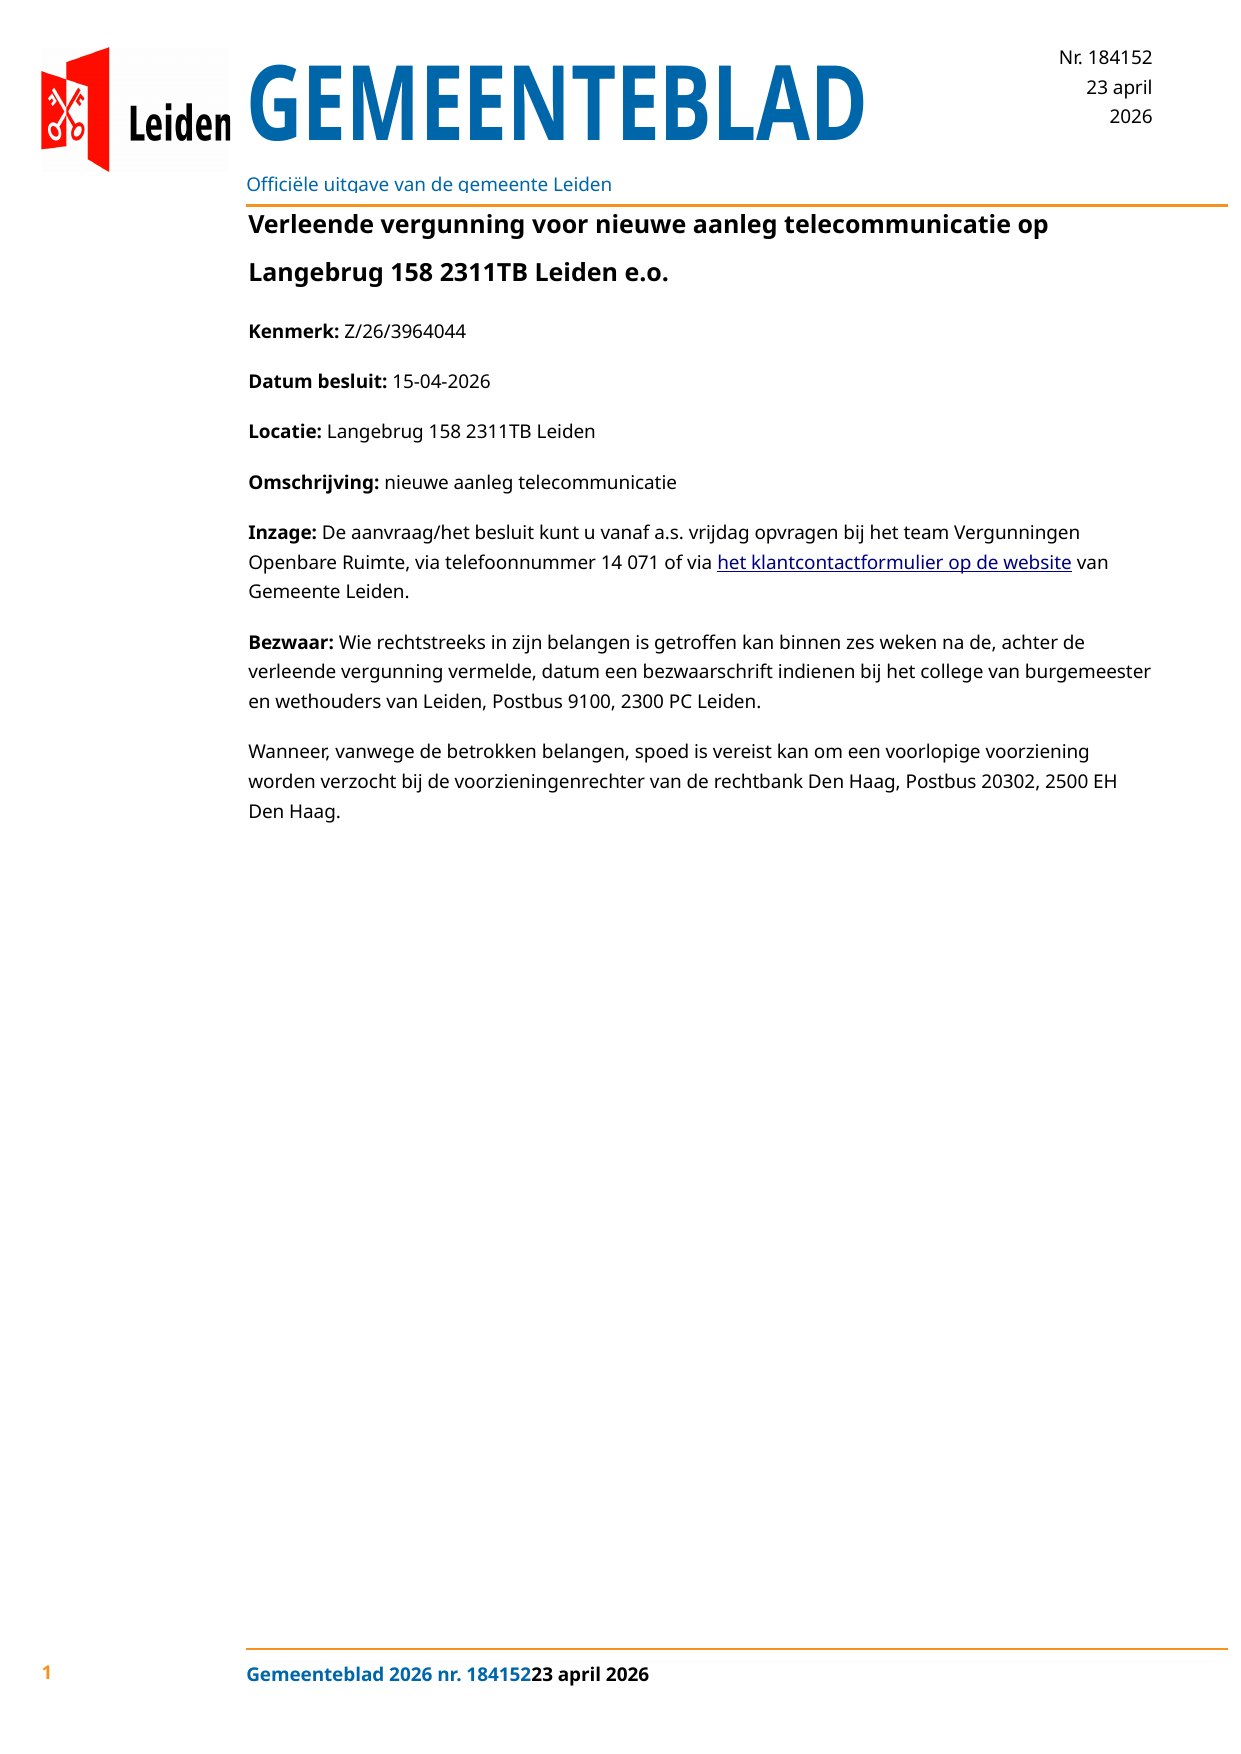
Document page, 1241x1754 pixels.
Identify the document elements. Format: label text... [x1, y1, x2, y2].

text Datum besluit: 15-04-2026 [248, 368, 1152, 394]
text Kenmerk: Z/26/3964044 [248, 318, 1152, 344]
text Verleende vergunning voor nieuwe aanleg telecommunicatie op Langebrug 158 2311TB Leiden e.o. [248, 207, 1152, 288]
text Bezwaar: Wie rechtstreeks in zijn belangen is getroffen kan binnen zes weken na de, achter de verleende vergunning vermelde, datum een bezwaarschrift indienen bij het college van burgemeester en wethouders van Leiden, Postbus 9100, 2300 PC Leiden. [248, 629, 1152, 714]
text Locatie: Langebrug 158 2311TB Leiden [248, 419, 1152, 444]
picture [41, 47, 231, 172]
text Wanneer, vanwege de betrokken belangen, spoed is vereist kan om een voorlopige voorziening worden verzocht bij de voorzieningenrechter van de rechtbank Den Haag, Postbus 20302, 2500 EH Den Haag. [248, 739, 1152, 824]
text Inzage: De aanvraag/het besluit kunt u vanaf a.s. vrijdag opvragen bij het team Vergunningen Openbare Ruimte, via telefoonnummer 14 071 of via het klantcontactformulier op de website van Gemeente Leiden. [248, 519, 1152, 604]
text Omschrijving: nieuwe aanleg telecommunicatie [248, 469, 1152, 495]
